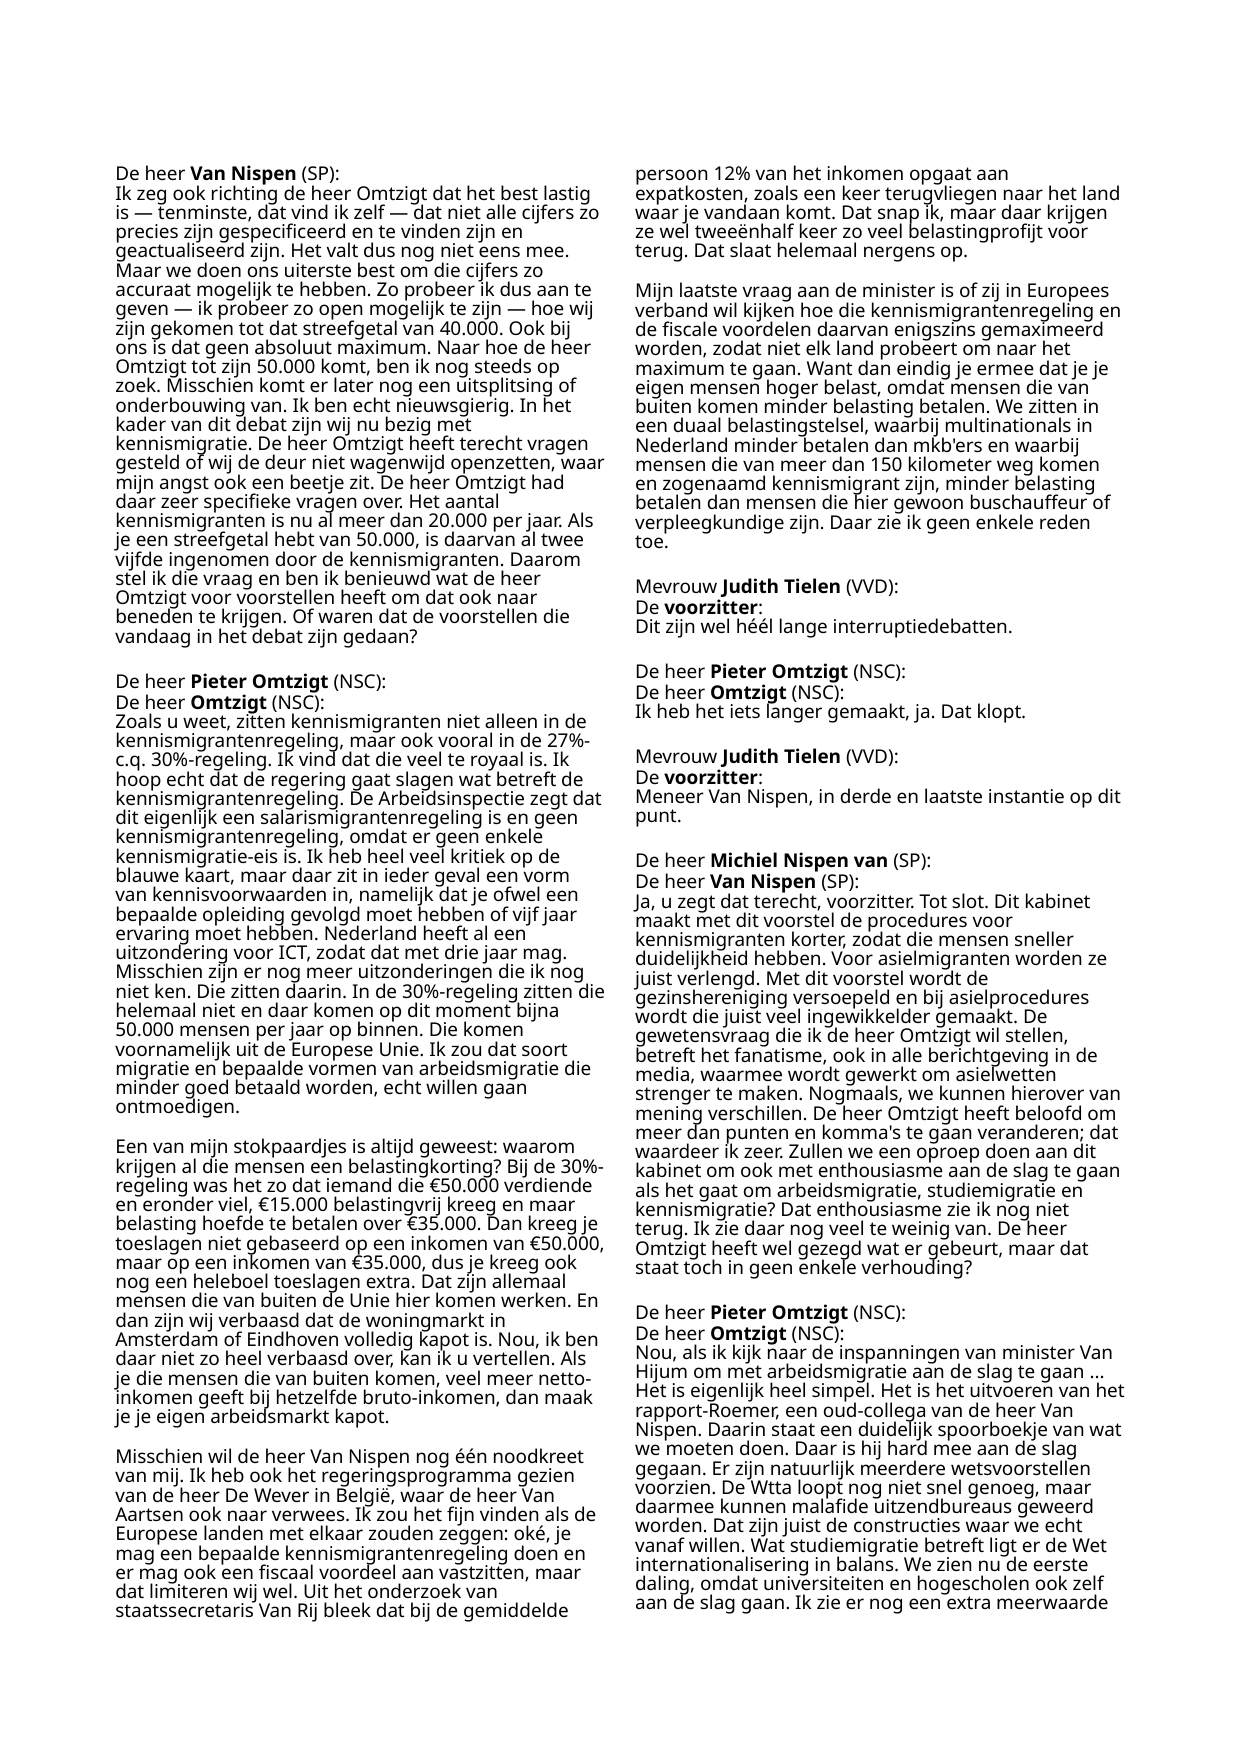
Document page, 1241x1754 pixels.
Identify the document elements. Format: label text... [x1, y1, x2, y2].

text Mevrouw Judith Tielen (VVD): [635, 573, 1125, 599]
text De heer Van Nispen (SP): [635, 873, 1125, 893]
text persoon 12% van het inkomen opgaat aan expatkosten, zoals een keer terugvliegen naar het land waar je vandaan komt. Dat snap ik, maar daar krijgen ze wel tweeënhalf keer zo veel belastingprofijt voor terug. Dat slaat helemaal nergens op. [635, 165, 1125, 262]
text De voorzitter: [635, 599, 1125, 618]
text De voorzitter: [635, 769, 1125, 788]
text Dit zijn wel héél lange interruptiedebatten. [635, 618, 1125, 637]
text Nou, als ik kijk naar de inspanningen van minister Van Hijum om met arbeidsmigratie aan de slag te gaan ... Het is eigenlijk heel simpel. Het is het uitvoeren van het rapport-Roemer, een oud-collega van de heer Van Nispen. Daarin staat een duidelijk spoorboekje van wat we moeten doen. Daar is hij hard mee aan de slag gegaan. Er zijn natuurlijk meerdere wetsvoorstellen voorzien. De Wtta loopt nog niet snel genoeg, maar daarmee kunnen malafide uitzendbureaus geweerd worden. Dat zijn juist de constructies waar we echt vanaf willen. Wat studiemigratie betreft ligt er de Wet internationalisering in balans. We zien nu de eerste daling, omdat universiteiten en hogescholen ook zelf aan de slag gaan. Ik zie er nog een extra meerwaarde [635, 1344, 1125, 1614]
text De heer Omtzigt (NSC): [635, 1324, 1125, 1344]
text Ik heb het iets langer gemaakt, ja. Dat klopt. [635, 703, 1125, 722]
text Misschien wil de heer Van Nispen nog één noodkreet van mij. Ik heb ook het regeringsprogramma gezien van de heer De Wever in België, waar de heer Van Aartsen ook naar verwees. Ik zou het fijn vinden als de Europese landen met elkaar zouden zeggen: oké, je mag een bepaalde kennismigrantenregeling doen en er mag ook een fiscaal voordeel aan vastzitten, maar dat limiteren wij wel. Uit het onderzoek van staatssecretaris Van Rij bleek dat bij de gemiddelde [115, 1448, 605, 1622]
text Mijn laatste vraag aan de minister is of zij in Europees verband wil kijken hoe die kennismigrantenregeling en de fiscale voordelen daarvan enigszins gemaximeerd worden, zodat niet elk land probeert om naar het maximum te gaan. Want dan eindig je ermee dat je je eigen mensen hoger belast, omdat mensen die van buiten komen minder belasting betalen. We zitten in een duaal belastingstelsel, waarbij multinationals in Nederland minder betalen dan mkb'ers en waarbij mensen die van meer dan 150 kilometer weg komen en zogenaamd kennismigrant zijn, minder belasting betalen dan mensen die hier gewoon buschauffeur of verpleegkundige zijn. Daar zie ik geen enkele reden toe. [635, 282, 1125, 552]
text De heer Omtzigt (NSC): [115, 694, 605, 713]
text Ik zeg ook richting de heer Omtzigt dat het best lastig is — tenminste, dat vind ik zelf — dat niet alle cijfers zo precies zijn gespecificeerd en te vinden zijn en geactualiseerd zijn. Het valt dus nog niet eens mee. Maar we doen ons uiterste best om die cijfers zo accuraat mogelijk te hebben. Zo probeer ik dus aan te geven — ik probeer zo open mogelijk te zijn — hoe wij zijn gekomen tot dat streefgetal van 40.000. Ook bij ons is dat geen absoluut maximum. Naar hoe de heer Omtzigt tot zijn 50.000 komt, ben ik nog steeds op zoek. Misschien komt er later nog een uitsplitsing of onderbouwing van. Ik ben echt nieuwsgierig. In het kader van dit debat zijn wij nu bezig met kennismigratie. De heer Omtzigt heeft terecht vragen gesteld of wij de deur niet wagenwijd openzetten, waar mijn angst ook een beetje zit. De heer Omtzigt had daar zeer specifieke vragen over. Het aantal kennismigranten is nu al meer dan 20.000 per jaar. Als je een streefgetal hebt van 50.000, is daarvan al twee vijfde ingenomen door de kennismigranten. Daarom stel ik die vraag en ben ik benieuwd wat de heer Omtzigt voor voorstellen heeft om dat ook naar beneden te krijgen. Of waren dat de voorstellen die vandaag in het debat zijn gedaan? [115, 184, 605, 647]
text Zoals u weet, zitten kennismigranten niet alleen in de kennismigrantenregeling, maar ook vooral in de 27%- c.q. 30%-regeling. Ik vind dat die veel te royaal is. Ik hoop echt dat de regering gaat slagen wat betreft de kennismigrantenregeling. De Arbeidsinspectie zegt dat dit eigenlijk een salarismigrantenregeling is en geen kennismigrantenregeling, omdat er geen enkele kennismigratie-eis is. Ik heb heel veel kritiek op de blauwe kaart, maar daar zit in ieder geval een vorm van kennisvoorwaarden in, namelijk dat je ofwel een bepaalde opleiding gevolgd moet hebben of vijf jaar ervaring moet hebben. Nederland heeft al een uitzondering voor ICT, zodat dat met drie jaar mag. Misschien zijn er nog meer uitzonderingen die ik nog niet ken. Die zitten daarin. In de 30%-regeling zitten die helemaal niet en daar komen op dit moment bijna 50.000 mensen per jaar op binnen. Die komen voornamelijk uit de Europese Unie. Ik zou dat soort migratie en bepaalde vormen van arbeidsmigratie die minder goed betaald worden, echt willen gaan ontmoedigen. [115, 713, 605, 1118]
text Meneer Van Nispen, in derde en laatste instantie op dit punt. [635, 788, 1125, 827]
text De heer Omtzigt (NSC): [635, 684, 1125, 703]
text Een van mijn stokpaardjes is altijd geweest: waarom krijgen al die mensen een belastingkorting? Bij de 30%-regeling was het zo dat iemand die €50.000 verdiende en eronder viel, €15.000 belastingvrij kreeg en maar belasting hoefde te betalen over €35.000. Dan kreeg je toeslagen niet gebaseerd op een inkomen van €50.000, maar op een inkomen van €35.000, dus je kreeg ook nog een heleboel toeslagen extra. Dat zijn allemaal mensen die van buiten de Unie hier komen werken. En dan zijn wij verbaasd dat de woningmarkt in Amsterdam of Eindhoven volledig kapot is. Nou, ik ben daar niet zo heel verbaasd over, kan ik u vertellen. Als je die mensen die van buiten komen, veel meer netto-inkomen geeft bij hetzelfde bruto-inkomen, dan maak je je eigen arbeidsmarkt kapot. [115, 1138, 605, 1427]
text De heer Van Nispen (SP): [115, 165, 605, 184]
text De heer Pieter Omtzigt (NSC): [635, 658, 1125, 684]
text De heer Pieter Omtzigt (NSC): [115, 668, 605, 694]
text Mevrouw Judith Tielen (VVD): [635, 743, 1125, 769]
text Ja, u zegt dat terecht, voorzitter. Tot slot. Dit kabinet maakt met dit voorstel de procedures voor kennismigranten korter, zodat die mensen sneller duidelijkheid hebben. Voor asielmigranten worden ze juist verlengd. Met dit voorstel wordt de gezinshereniging versoepeld en bij asielprocedures wordt die juist veel ingewikkelder gemaakt. De gewetensvraag die ik de heer Omtzigt wil stellen, betreft het fanatisme, ook in alle berichtgeving in de media, waarmee wordt gewerkt om asielwetten strenger te maken. Nogmaals, we kunnen hierover van mening verschillen. De heer Omtzigt heeft beloofd om meer dan punten en komma's te gaan veranderen; dat waardeer ik zeer. Zullen we een oproep doen aan dit kabinet om ook met enthousiasme aan de slag te gaan als het gaat om arbeidsmigratie, studiemigratie en kennismigratie? Dat enthousiasme zie ik nog niet terug. Ik zie daar nog veel te weinig van. De heer Omtzigt heeft wel gezegd wat er gebeurt, maar dat staat toch in geen enkele verhouding? [635, 893, 1125, 1278]
text De heer Pieter Omtzigt (NSC): [635, 1299, 1125, 1324]
text De heer Michiel Nispen van (SP): [635, 848, 1125, 873]
